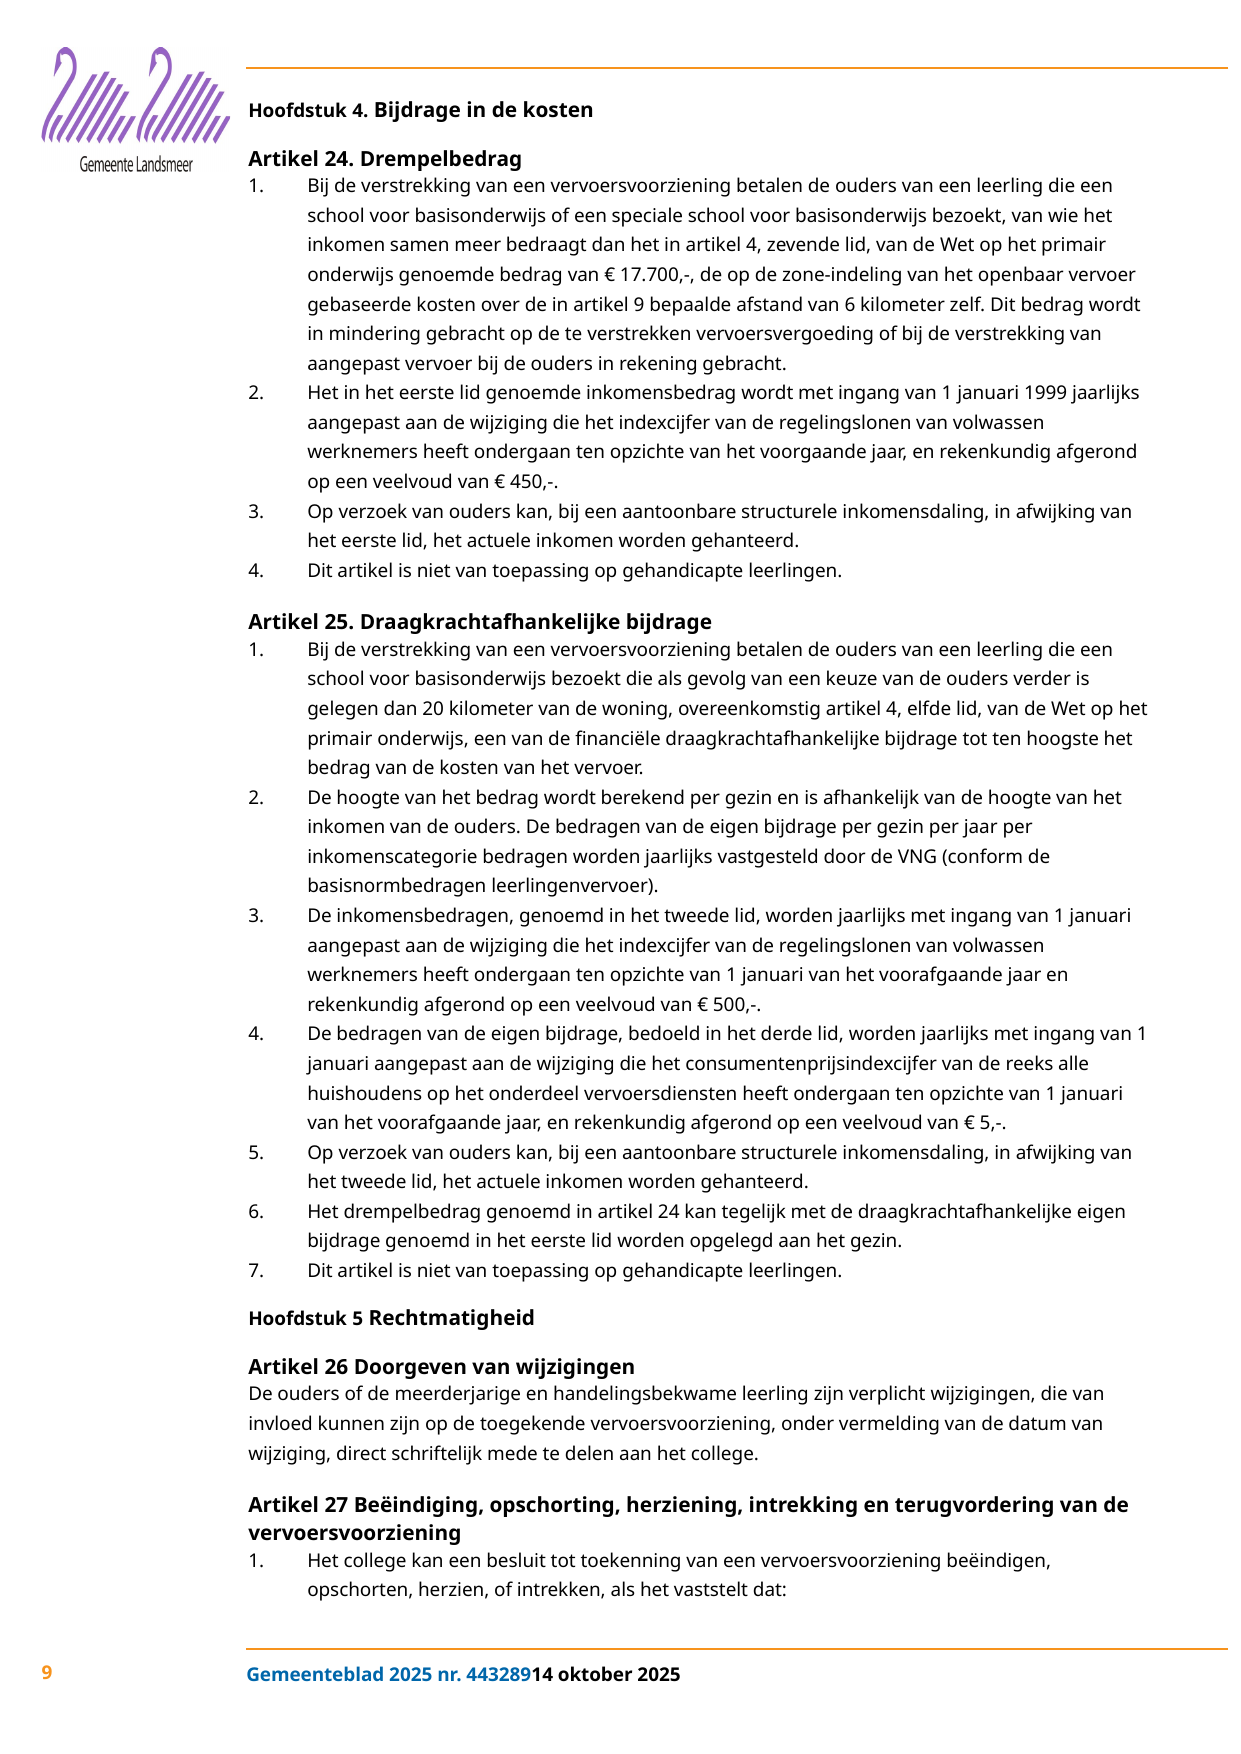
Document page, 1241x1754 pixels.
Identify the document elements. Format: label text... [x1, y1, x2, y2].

list Bij de verstrekking van een vervoersvoorziening betalen de ouders van een leerling die een school voor basisonderwijs bezoekt die als gevolg van een keuze van de ouders verder is gelegen dan 20 kilometer van de woning, overeenkomstig artikel 4, elfde lid, van de Wet op het primair onderwijs, een van de financiële draagkrachtafhankelijke bijdrage tot ten hoogste het bedrag van de kosten van het vervoer. [248, 636, 1152, 780]
text Hoofdstuk 4. Bijdrage in de kosten [248, 95, 1152, 123]
text Artikel 24. Drempelbedrag [248, 144, 1152, 172]
list Het in het eerste lid genoemde inkomensbedrag wordt met ingang van 1 januari 1999 jaarlijks aangepast aan de wijziging die het indexcijfer van de regelingslonen van volwassen werknemers heeft ondergaan ten opzichte van het voorgaande jaar, en rekenkundig afgerond op een veelvoud van € 450,-. [248, 379, 1152, 494]
list De inkomensbedragen, genoemd in het tweede lid, worden jaarlijks met ingang van 1 januari aangepast aan de wijziging die het indexcijfer van de regelingslonen van volwassen werknemers heeft ondergaan ten opzichte van 1 januari van het voorafgaande jaar en rekenkundig afgerond op een veelvoud van € 500,-. [248, 902, 1152, 1017]
list Op verzoek van ouders kan, bij een aantoonbare structurele inkomensdaling, in afwijking van het eerste lid, het actuele inkomen worden gehanteerd. [248, 498, 1152, 553]
list Het college kan een besluit tot toekenning van een vervoersvoorziening beëindigen, opschorten, herzien, of intrekken, als het vaststelt dat: [248, 1547, 1152, 1602]
picture [41, 47, 231, 172]
list De bedragen van de eigen bijdrage, bedoeld in het derde lid, worden jaarlijks met ingang van 1 januari aangepast aan de wijziging die het consumentenprijsindexcijfer van de reeks alle huishoudens op het onderdeel vervoersdiensten heeft ondergaan ten opzichte van 1 januari van het voorafgaande jaar, en rekenkundig afgerond op een veelvoud van € 5,-. [248, 1021, 1152, 1135]
text Artikel 26 Doorgeven van wijzigingen [248, 1352, 1152, 1381]
list Het drempelbedrag genoemd in artikel 24 kan tegelijk met de draagkrachtafhankelijke eigen bijdrage genoemd in het eerste lid worden opgelegd aan het gezin. [248, 1198, 1152, 1253]
list Op verzoek van ouders kan, bij een aantoonbare structurele inkomensdaling, in afwijking van het tweede lid, het actuele inkomen worden gehanteerd. [248, 1139, 1152, 1194]
text Artikel 27 Beëindiging, opschorting, herziening, intrekking en terugvordering van de vervoersvoorziening [248, 1490, 1152, 1547]
text Artikel 25. Draagkrachtafhankelijke bijdrage [248, 607, 1152, 636]
list Dit artikel is niet van toepassing op gehandicapte leerlingen. [248, 557, 1152, 583]
text Hoofdstuk 5 Rechtmatigheid [248, 1303, 1152, 1331]
list Bij de verstrekking van een vervoersvoorziening betalen de ouders van een leerling die een school voor basisonderwijs of een speciale school voor basisonderwijs bezoekt, van wie het inkomen samen meer bedraagt dan het in artikel 4, zevende lid, van de Wet op het primair onderwijs genoemde bedrag van € 17.700,-, de op de zone-indeling van het openbaar vervoer gebaseerde kosten over de in artikel 9 bepaalde afstand van 6 kilometer zelf. Dit bedrag wordt in mindering gebracht op de te verstrekken vervoersvergoeding of bij de verstrekking van aangepast vervoer bij de ouders in rekening gebracht. [248, 172, 1152, 376]
list De hoogte van het bedrag wordt berekend per gezin en is afhankelijk van de hoogte van het inkomen van de ouders. De bedragen van de eigen bijdrage per gezin per jaar per inkomenscategorie bedragen worden jaarlijks vastgesteld door de VNG (conform de basisnormbedragen leerlingenvervoer). [248, 784, 1152, 898]
text De ouders of de meerderjarige en handelingsbekwame leerling zijn verplicht wijzigingen, die van invloed kunnen zijn op de toegekende vervoersvoorziening, onder vermelding van de datum van wijziging, direct schriftelijk mede te delen aan het college. [248, 1381, 1152, 1465]
list Dit artikel is niet van toepassing op gehandicapte leerlingen. [248, 1257, 1152, 1283]
